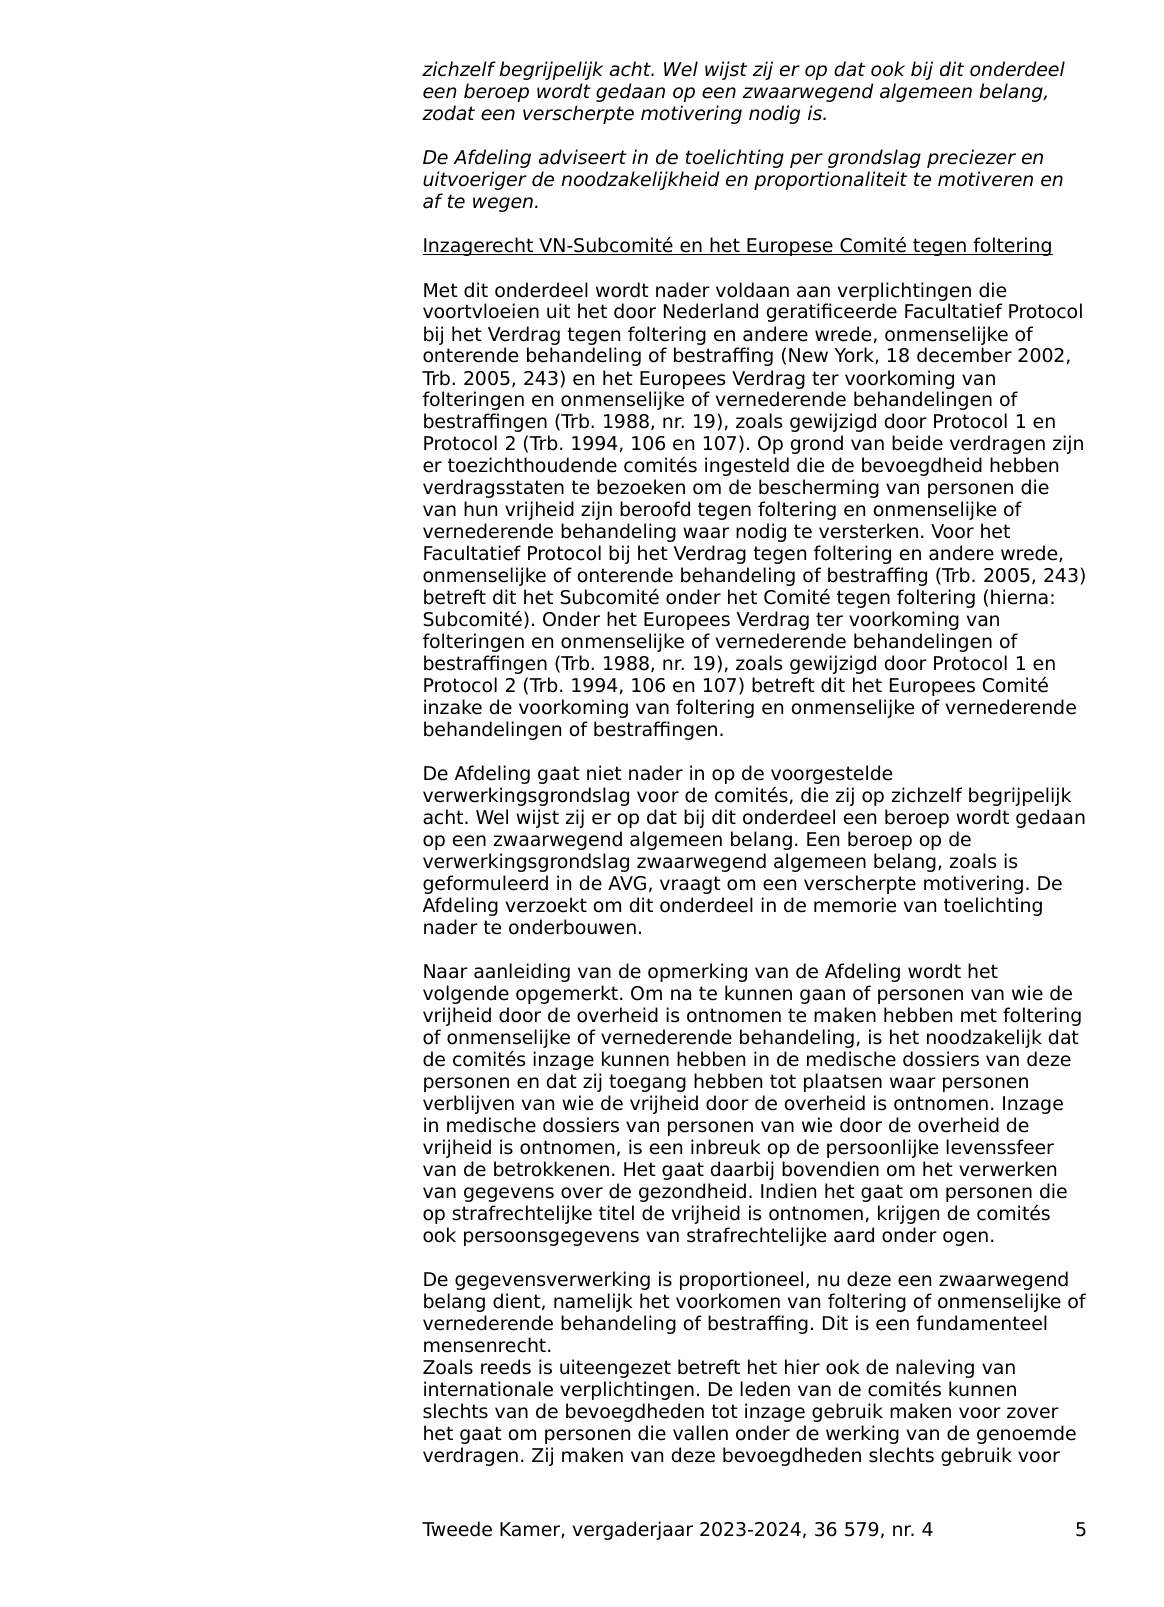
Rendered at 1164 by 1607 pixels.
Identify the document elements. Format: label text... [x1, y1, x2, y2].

text Zoals reeds is uiteengezet betreft het hier ook de naleving van internationale verplichtingen. De leden van de comités kunnen slechts van de bevoegdheden tot inzage gebruik maken voor zover het gaat om personen die vallen onder de werking van de genoemde verdragen. Zij maken van deze bevoegdheden slechts gebruik voor [422, 1357, 1087, 1467]
text Met dit onderdeel wordt nader voldaan aan verplichtingen die voortvloeien uit het door Nederland geratificeerde Facultatief Protocol bij het Verdrag tegen foltering en andere wrede, onmenselijke of onterende behandeling of bestraffing (New York, 18 december 2002, Trb. 2005, 243) en het Europees Verdrag ter voorkoming van folteringen en onmenselijke of vernederende behandelingen of bestraffingen (Trb. 1988, nr. 19), zoals gewijzigd door Protocol 1 en Protocol 2 (Trb. 1994, 106 en 107). Op grond van beide verdragen zijn er toezichthoudende comités ingesteld die de bevoegdheid hebben verdragsstaten te bezoeken om de bescherming van personen die van hun vrijheid zijn beroofd tegen foltering en onmenselijke of vernederende behandeling waar nodig te versterken. Voor het Facultatief Protocol bij het Verdrag tegen foltering en andere wrede, onmenselijke of onterende behandeling of bestraffing (Trb. 2005, 243) betreft dit het Subcomité onder het Comité tegen foltering (hierna: Subcomité). Onder het Europees Verdrag ter voorkoming van folteringen en onmenselijke of vernederende behandelingen of bestraffingen (Trb. 1988, nr. 19), zoals gewijzigd door Protocol 1 en Protocol 2 (Trb. 1994, 106 en 107) betreft dit het Europees Comité inzake de voorkoming van foltering en onmenselijke of vernederende behandelingen of bestraffingen. [422, 279, 1087, 741]
text De Afdeling adviseert in de toelichting per grondslag preciezer en uitvoeriger de noodzakelijkheid en proportionaliteit te motiveren en af te wegen. [422, 147, 1087, 213]
text zichzelf begrijpelijk acht. Wel wijst zij er op dat ook bij dit onderdeel een beroep wordt gedaan op een zwaarwegend algemeen belang, zodat een verscherpte motivering nodig is. [422, 59, 1087, 125]
text Naar aanleiding van de opmerking van de Afdeling wordt het volgende opgemerkt. Om na te kunnen gaan of personen van wie de vrijheid door de overheid is ontnomen te maken hebben met foltering of onmenselijke of vernederende behandeling, is het noodzakelijk dat de comités inzage kunnen hebben in de medische dossiers van deze personen en dat zij toegang hebben tot plaatsen waar personen verblijven van wie de vrijheid door de overheid is ontnomen. Inzage in medische dossiers van personen van wie door de overheid de vrijheid is ontnomen, is een inbreuk op de persoonlijke levenssfeer van de betrokkenen. Het gaat daarbij bovendien om het verwerken van gegevens over de gezondheid. Indien het gaat om personen die op strafrechtelijke titel de vrijheid is ontnomen, krijgen de comités ook persoonsgegevens van strafrechtelijke aard onder ogen. [422, 961, 1087, 1247]
subtitle Inzagerecht VN-Subcomité en het Europese Comité tegen foltering [422, 235, 1087, 257]
text De gegevensverwerking is proportioneel, nu deze een zwaarwegend belang dient, namelijk het voorkomen van foltering of onmenselijke of vernederende behandeling of bestraffing. Dit is een fundamenteel mensenrecht. [422, 1269, 1087, 1357]
text De Afdeling gaat niet nader in op de voorgestelde verwerkingsgrondslag voor de comités, die zij op zichzelf begrijpelijk acht. Wel wijst zij er op dat bij dit onderdeel een beroep wordt gedaan op een zwaarwegend algemeen belang. Een beroep op de verwerkingsgrondslag zwaarwegend algemeen belang, zoals is geformuleerd in de AVG, vraagt om een verscherpte motivering. De Afdeling verzoekt om dit onderdeel in de memorie van toelichting nader te onderbouwen. [422, 763, 1087, 939]
